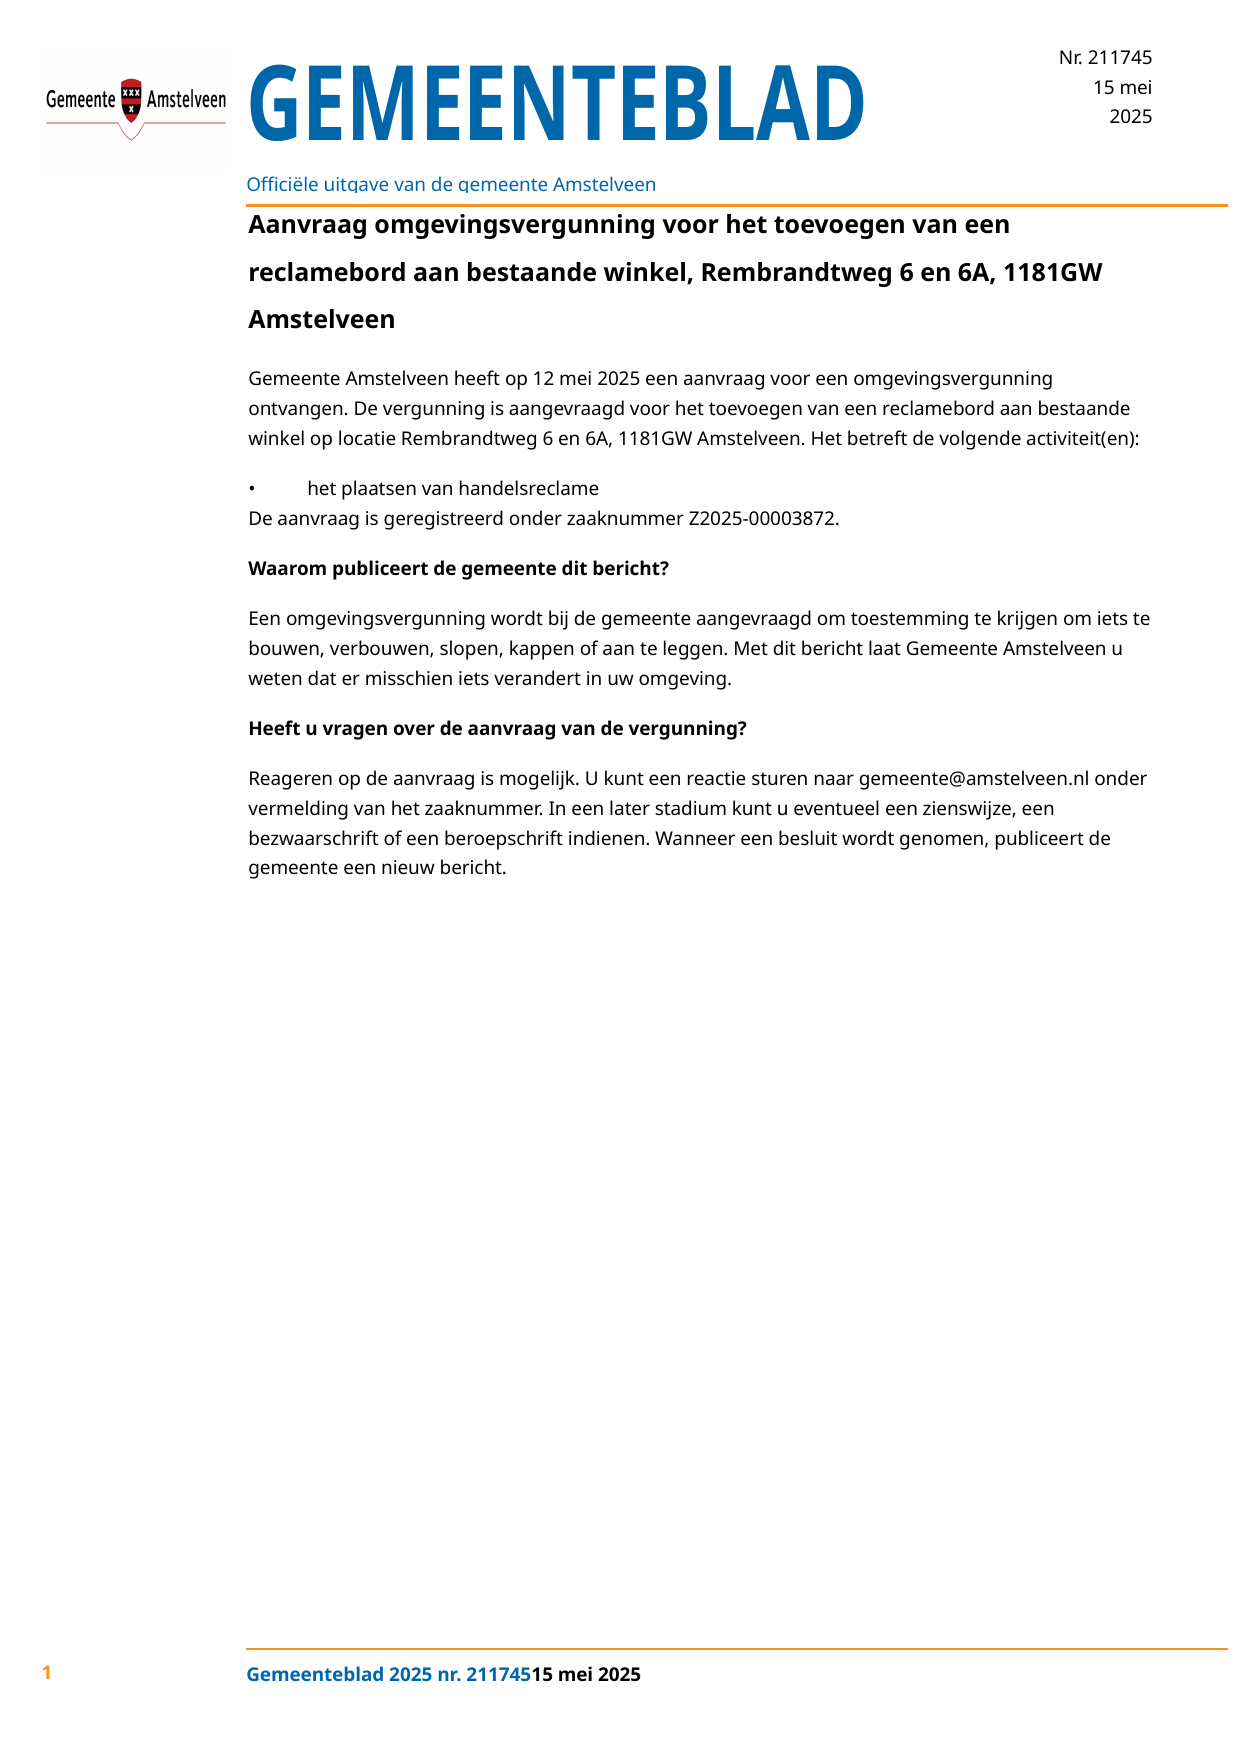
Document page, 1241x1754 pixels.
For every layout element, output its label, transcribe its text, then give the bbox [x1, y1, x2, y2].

list het plaatsen van handelsreclame [248, 475, 1152, 501]
text Aanvraag omgevingsvergunning voor het toevoegen van een reclamebord aan bestaande winkel, Rembrandtweg 6 en 6A, 1181GW Amstelveen [248, 207, 1152, 336]
text Reageren op de aanvraag is mogelijk. U kunt een reactie sturen naar gemeente@amstelveen.nl onder vermelding van het zaaknummer. In een later stadium kunt u eventueel een zienswijze, een bezwaarschrift of een beroepschrift indienen. Wanneer een besluit wordt genomen, publiceert de gemeente een nieuw bericht. [248, 766, 1152, 880]
text Een omgevingsvergunning wordt bij de gemeente aangevraagd om toestemming te krijgen om iets te bouwen, verbouwen, slopen, kappen of aan te leggen. Met dit bericht laat Gemeente Amstelveen u weten dat er misschien iets verandert in uw omgeving. [248, 606, 1152, 690]
picture [41, 47, 231, 172]
text Gemeente Amstelveen heeft op 12 mei 2025 een aanvraag voor een omgevingsvergunning ontvangen. De vergunning is aangevraagd voor het toevoegen van een reclamebord aan bestaande winkel op locatie Rembrandtweg 6 en 6A, 1181GW Amstelveen. Het betreft de volgende activiteit(en): [248, 366, 1152, 450]
text Waarom publiceert de gemeente dit bericht? [248, 555, 1152, 581]
text De aanvraag is geregistreerd onder zaaknummer Z2025-00003872. [248, 505, 1152, 530]
text Heeft u vragen over de aanvraag van de vergunning? [248, 715, 1152, 741]
